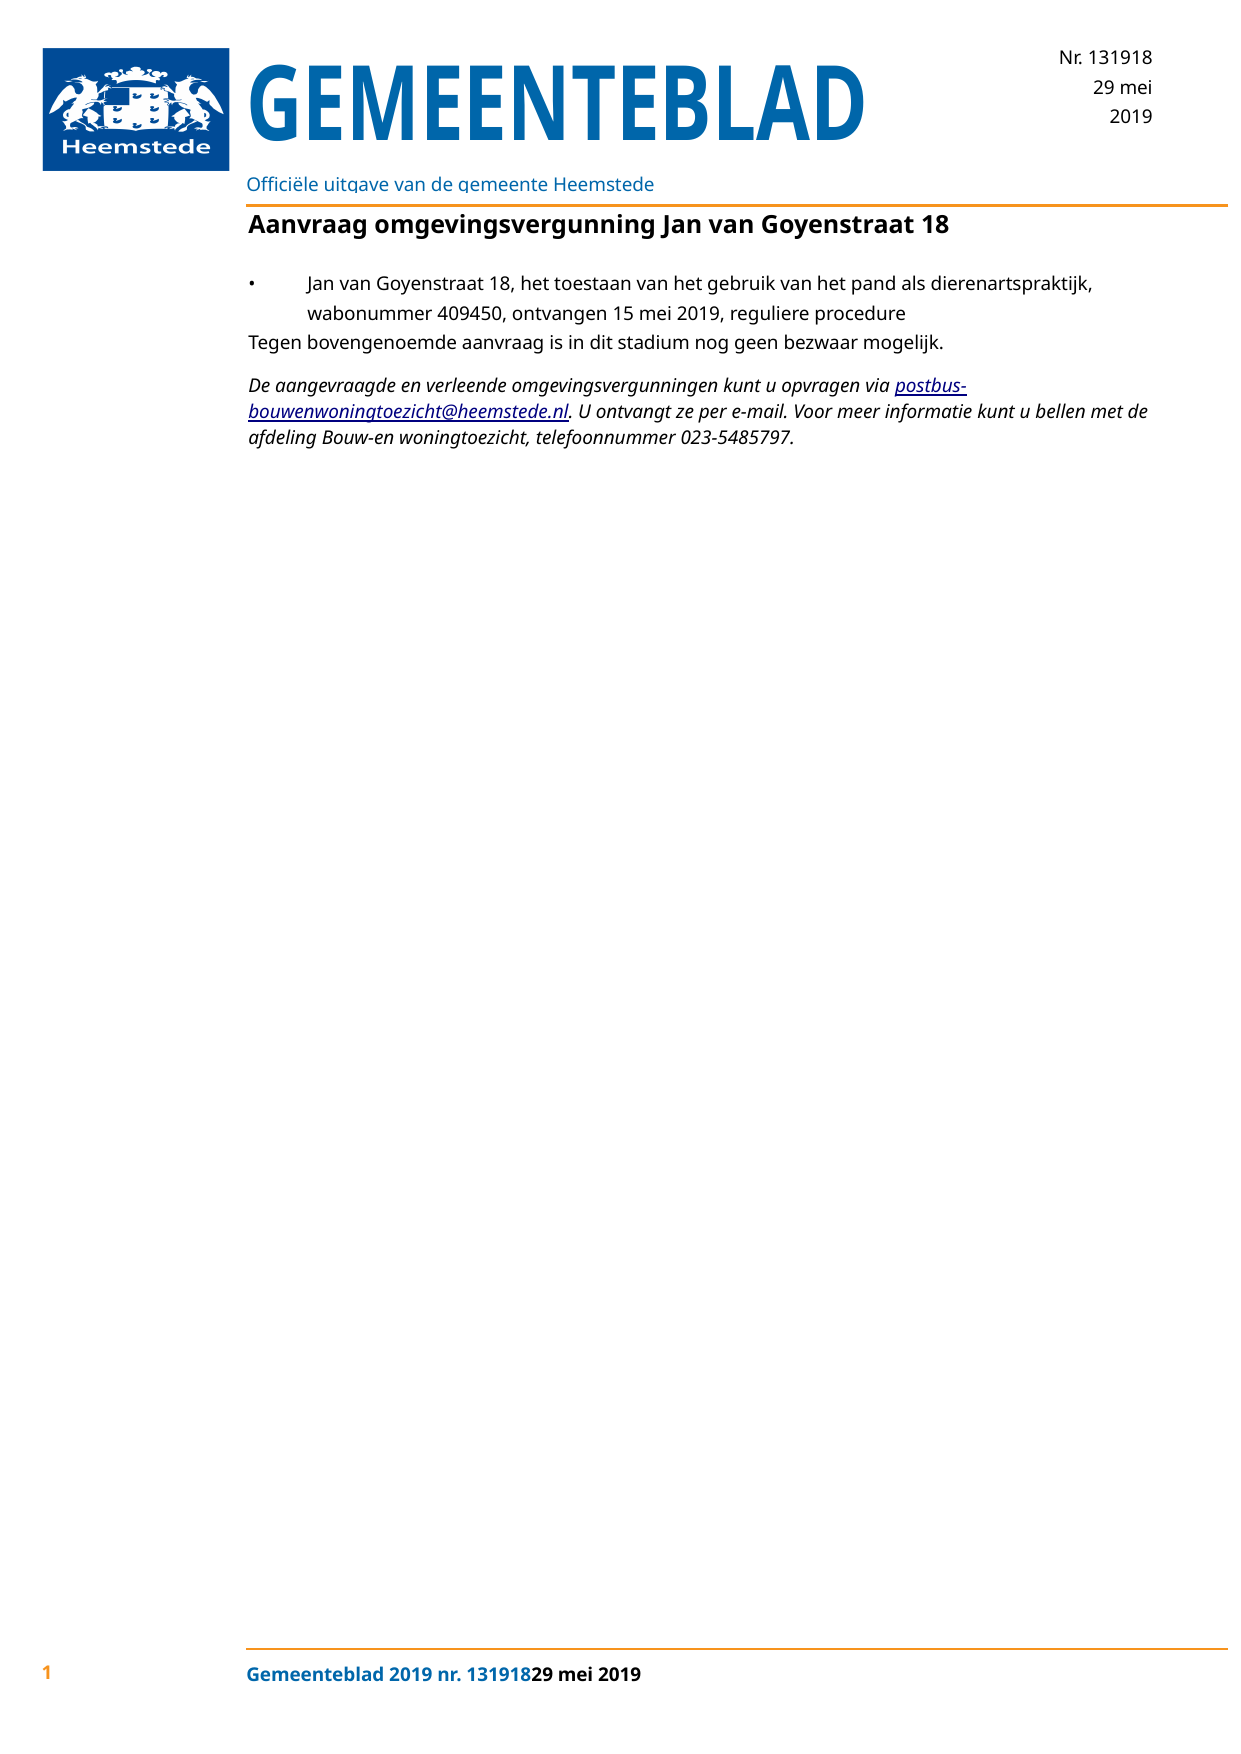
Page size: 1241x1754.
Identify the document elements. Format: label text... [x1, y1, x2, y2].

list Jan van Goyenstraat 18, het toestaan van het gebruik van het pand als dierenartspraktijk, wabonummer 409450, ontvangen 15 mei 2019, reguliere procedure [248, 270, 1152, 326]
picture [41, 47, 231, 172]
text Aanvraag omgevingsvergunning Jan van Goyenstraat 18 [248, 207, 1152, 241]
text De aangevraagde en verleende omgevingsvergunningen kunt u opvragen via postbus-bouwenwoningtoezicht@heemstede.nl. U ontvangt ze per e-mail. Voor meer informatie kunt u bellen met de afdeling Bouw-en woningtoezicht, telefoonnummer 023-5485797. [248, 373, 1152, 450]
text Tegen bovengenoemde aanvraag is in dit stadium nog geen bezwaar mogelijk. [248, 329, 1152, 355]
